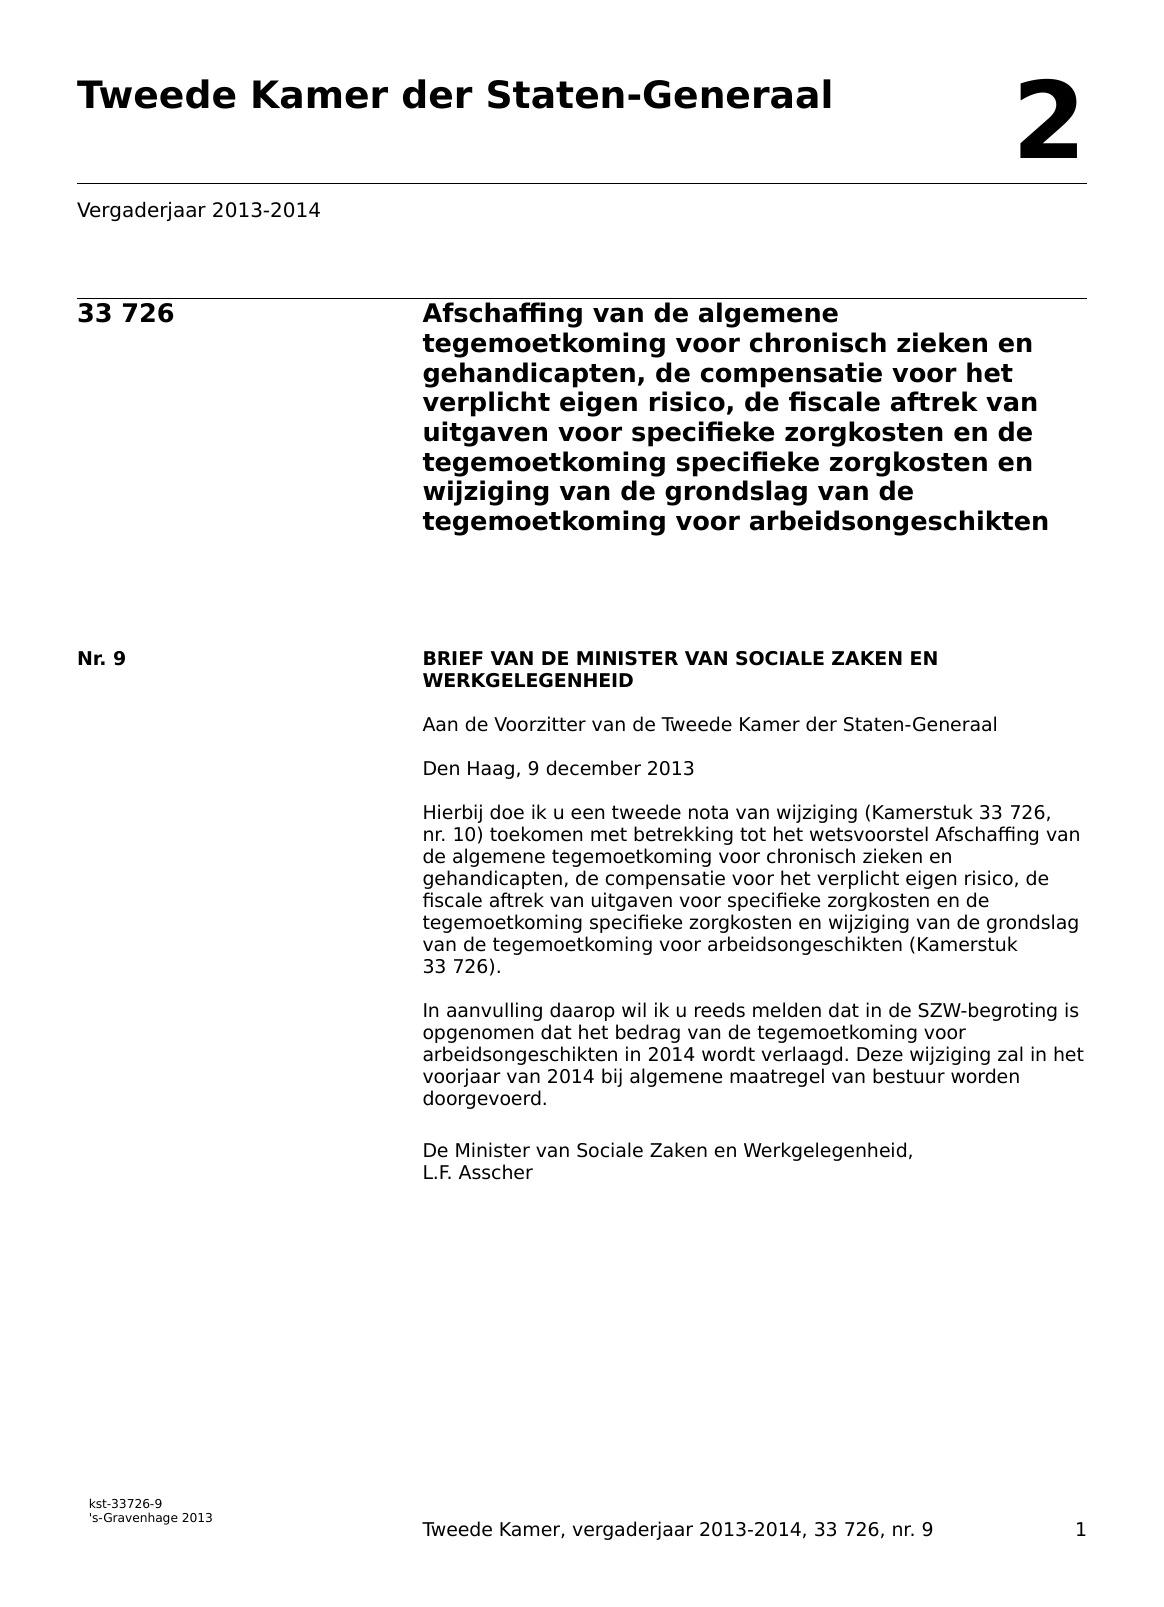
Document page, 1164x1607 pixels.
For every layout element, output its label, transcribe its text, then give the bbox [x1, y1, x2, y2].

text Aan de Voorzitter van de Tweede Kamer der Staten-Generaal [422, 714, 1087, 736]
subtitle Nr. 9 BRIEF VAN DE MINISTER VAN SOCIALE ZAKEN EN WERKGELEGENHEID [77, 647, 1087, 691]
text kst-33726-9 [88, 1497, 323, 1511]
text Hierbij doe ik u een tweede nota van wijziging (Kamerstuk 33 726, nr. 10) toekomen met betrekking tot het wetsvoorstel Afschaffing van de algemene tegemoetkoming voor chronisch zieken en gehandicapten, de compensatie voor het verplicht eigen risico, de fiscale aftrek van uitgaven voor specifieke zorgkosten en de tegemoetkoming specifieke zorgkosten en wijziging van de grondslag van de tegemoetkoming voor arbeidsongeschikten (Kamerstuk 33 726). [422, 802, 1087, 978]
text Den Haag, 9 december 2013 [422, 758, 1087, 780]
table_cell Vergaderjaar 2013-2014 [77, 184, 1087, 298]
table_header 2 [886, 59, 1087, 183]
text In aanvulling daarop wil ik u reeds melden dat in de SZW-begroting is opgenomen dat het bedrag van de tegemoetkoming voor arbeidsongeschikten in 2014 wordt verlaagd. Deze wijziging zal in het voorjaar van 2014 bij algemene maatregel van bestuur worden doorgevoerd. [422, 1000, 1087, 1110]
subtitle 33 726 Afschaffing van de algemene tegemoetkoming voor chronisch zieken en gehandicapten, de compensatie voor het verplicht eigen risico, de fiscale aftrek van uitgaven voor specifieke zorgkosten en de tegemoetkoming specifieke zorgkosten en wijziging van de grondslag van de tegemoetkoming voor arbeidsongeschikten [77, 299, 1087, 536]
text 's-Gravenhage 2013 [88, 1511, 323, 1525]
table_header Tweede Kamer der Staten-Generaal [77, 59, 886, 183]
text De Minister van Sociale Zaken en Werkgelegenheid, L.F. Asscher [422, 1140, 1087, 1184]
